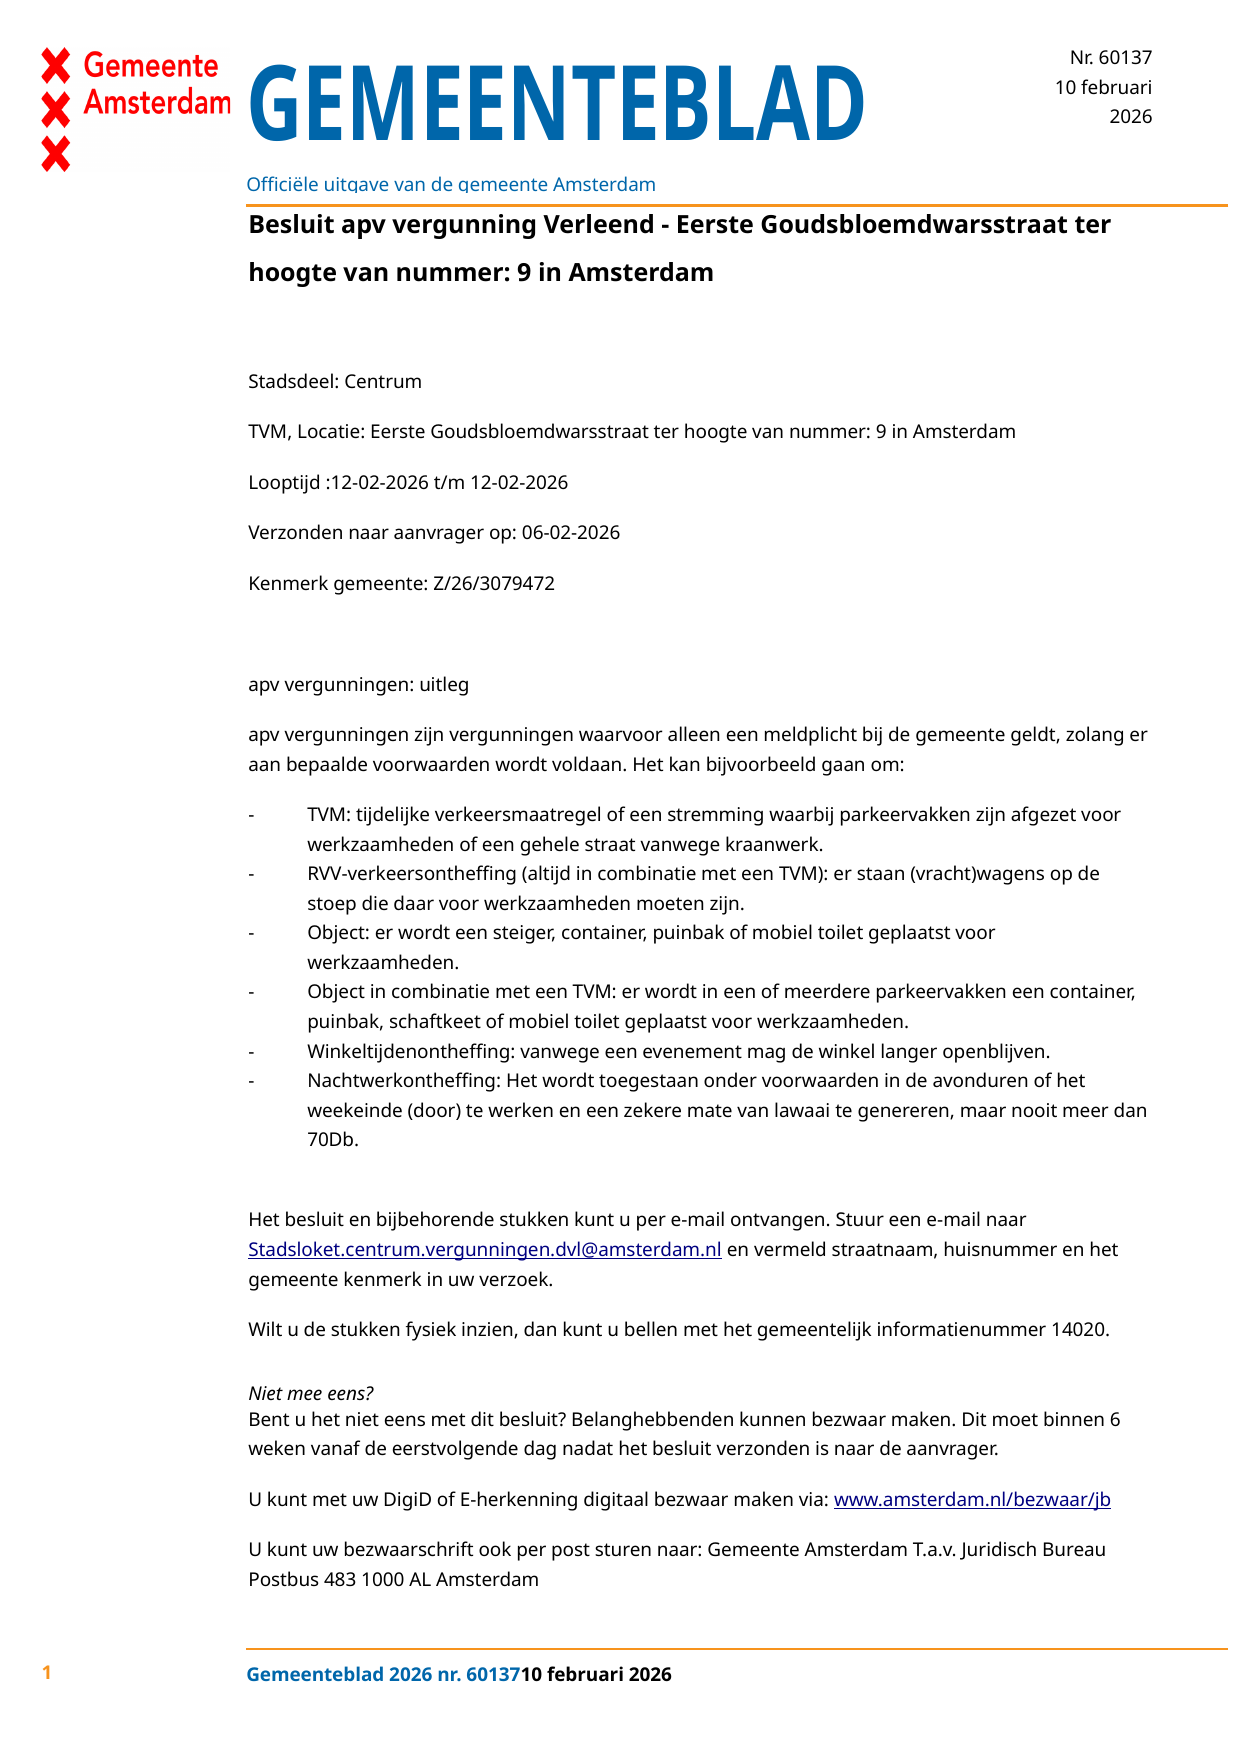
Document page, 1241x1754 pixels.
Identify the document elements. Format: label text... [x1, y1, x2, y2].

text Kenmerk gemeente: Z/26/3079472 [248, 570, 1152, 596]
text Bent u het niet eens met dit besluit? Belanghebbenden kunnen bezwaar maken. Dit moet binnen 6 weken vanaf de eerstvolgende dag nadat het besluit verzonden is naar de aanvrager. [248, 1406, 1152, 1461]
text Het besluit en bijbehorende stukken kunt u per e-mail ontvangen. Stuur een e-mail naar Stadsloket.centrum.vergunningen.dvl@amsterdam.nl en vermeld straatnaam, huisnummer en het gemeente kenmerk in uw verzoek. [248, 1207, 1152, 1292]
text U kunt uw bezwaarschrift ook per post sturen naar: Gemeente Amsterdam T.a.v. Juridisch Bureau Postbus 483 1000 AL Amsterdam [248, 1536, 1152, 1592]
text TVM, Locatie: Eerste Goudsbloemdwarsstraat ter hoogte van nummer: 9 in Amsterdam [248, 419, 1152, 444]
list RVV-verkeersontheffing (altijd in combinatie met een TVM): er staan (vracht)wagens op de stoep die daar voor werkzaamheden moeten zijn. [248, 860, 1152, 916]
text U kunt met uw DigiD of E-herkenning digitaal bezwaar maken via: www.amsterdam.nl/bezwaar/jb [248, 1486, 1152, 1512]
list Winkeltijdenontheffing: vanwege een evenement mag de winkel langer openblijven. [248, 1038, 1152, 1064]
text Verzonden naar aanvrager op: 06-02-2026 [248, 519, 1152, 545]
text Looptijd :12-02-2026 t/m 12-02-2026 [248, 469, 1152, 495]
list TVM: tijdelijke verkeersmaatregel of een stremming waarbij parkeervakken zijn afgezet voor werkzaamheden of een gehele straat vanwege kraanwerk. [248, 801, 1152, 857]
text apv vergunningen zijn vergunningen waarvoor alleen een meldplicht bij de gemeente geldt, zolang er aan bepaalde voorwaarden wordt voldaan. Het kan bijvoorbeeld gaan om: [248, 721, 1152, 777]
picture [41, 47, 231, 172]
text Niet mee eens? [248, 1380, 1152, 1406]
list Object: er wordt een steiger, container, puinbak of mobiel toilet geplaatst voor werkzaamheden. [248, 919, 1152, 975]
text Wilt u de stukken fysiek inzien, dan kunt u bellen met het gemeentelijk informatienummer 14020. [248, 1316, 1152, 1342]
list Object in combinatie met een TVM: er wordt in een of meerdere parkeervakken een container, puinbak, schaftkeet of mobiel toilet geplaatst voor werkzaamheden. [248, 979, 1152, 1034]
text Besluit apv vergunning Verleend - Eerste Goudsbloemdwarsstraat ter hoogte van nummer: 9 in Amsterdam [248, 207, 1152, 288]
text Stadsdeel: Centrum [248, 368, 1152, 394]
list Nachtwerkontheffing: Het wordt toegestaan onder voorwaarden in de avonduren of het weekeinde (door) te werken en een zekere mate van lawaai te genereren, maar nooit meer dan 70Db. [248, 1067, 1152, 1152]
text apv vergunningen: uitleg [248, 671, 1152, 697]
